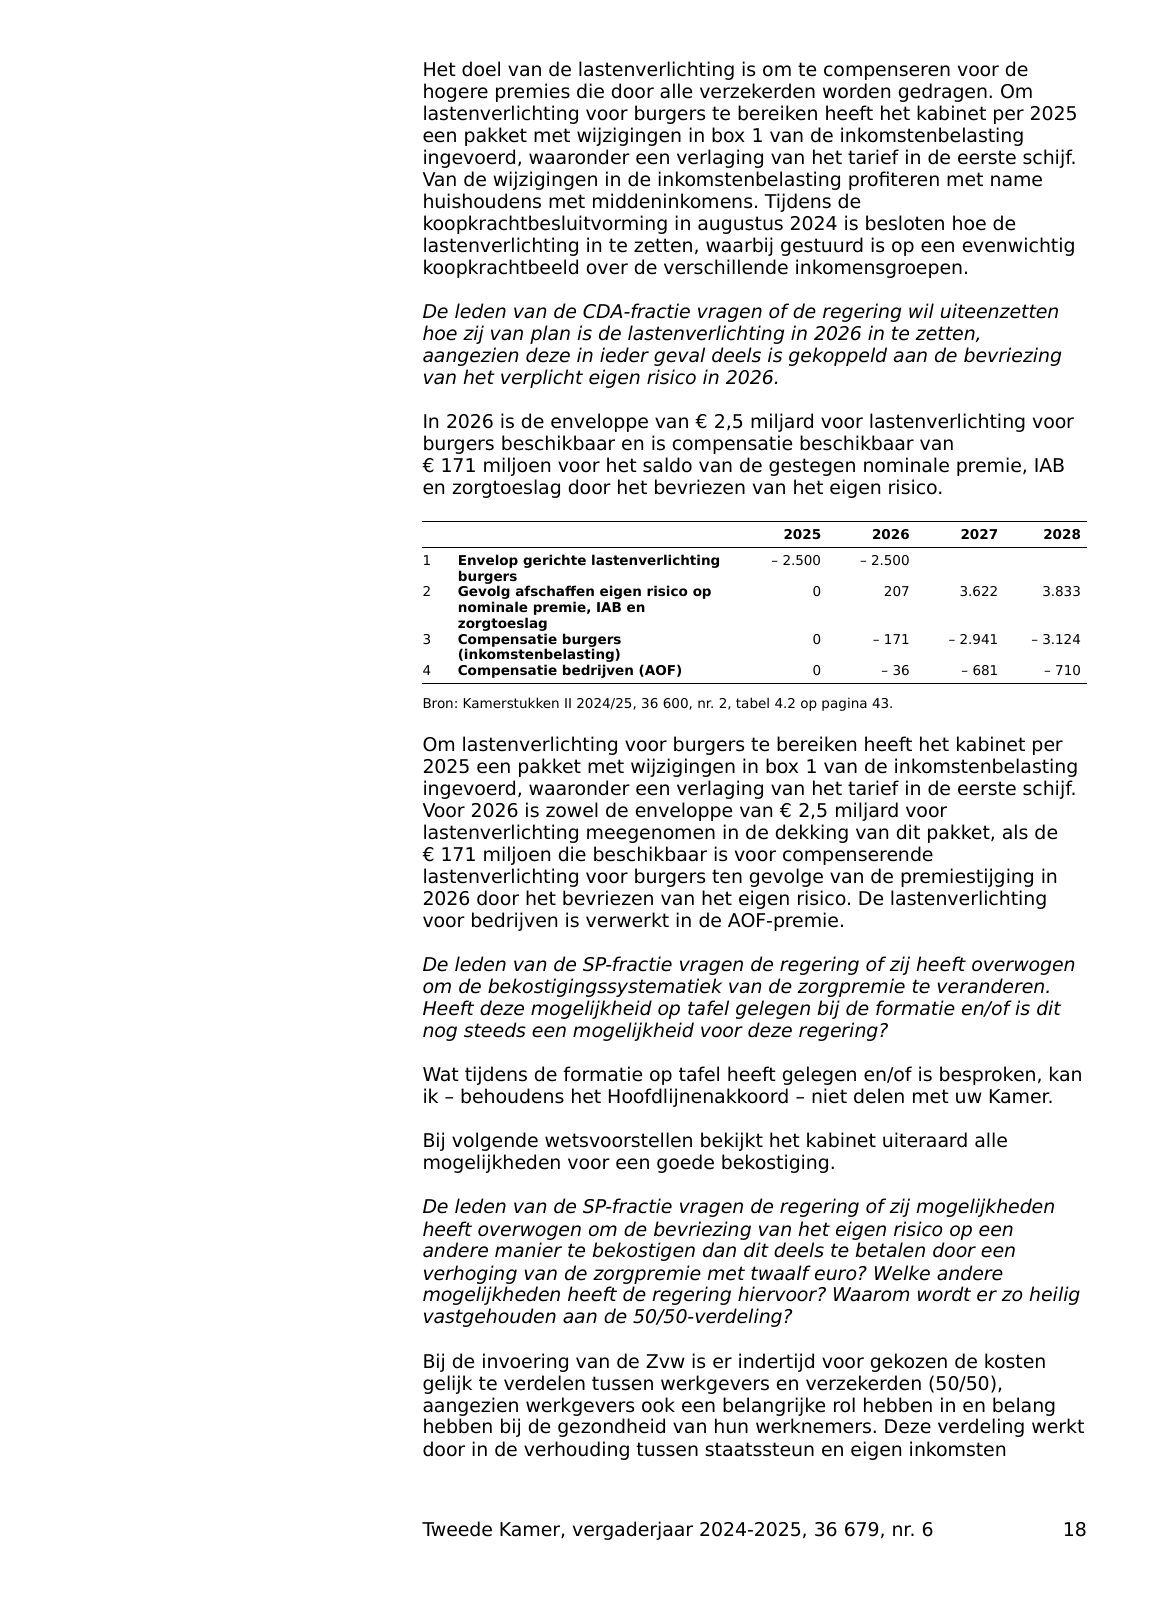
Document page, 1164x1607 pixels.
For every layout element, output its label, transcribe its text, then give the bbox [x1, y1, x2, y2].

table_cell 2 [422, 584, 452, 631]
text Het doel van de lastenverlichting is om te compenseren voor de hogere premies die door alle verzekerden worden gedragen. Om lastenverlichting voor burgers te bereiken heeft het kabinet per 2025 een pakket met wijzigingen in box 1 van de inkomstenbelasting ingevoerd, waaronder een verlaging van het tarief in de eerste schijf. Van de wijzigingen in de inkomstenbelasting profiteren met name huishoudens met middeninkomens. Tijdens de koopkrachtbesluitvorming in augustus 2024 is besloten hoe de lastenverlichting in te zetten, waarbij gestuurd is op een evenwichtig koopkrachtbeeld over de verschillende inkomensgroepen. [422, 59, 1087, 279]
table_header [452, 522, 738, 547]
table_cell 207 [827, 584, 915, 631]
table_header 2027 [915, 522, 1004, 547]
table_header 2028 [1004, 522, 1087, 547]
table_cell [1004, 548, 1087, 584]
table_cell Envelop gerichte lastenverlichting burgers [452, 548, 738, 584]
table_cell – 3.124 [1004, 631, 1087, 663]
table_cell – 2.941 [915, 631, 1004, 663]
table_cell Gevolg afschaffen eigen risico op nominale premie, IAB en zorgtoeslag [452, 584, 738, 631]
table_cell 3 [422, 631, 452, 663]
table_header [422, 522, 452, 547]
table_cell Compensatie burgers (inkomstenbelasting) [452, 631, 738, 663]
table_cell – 710 [1004, 663, 1087, 683]
table_cell 0 [738, 584, 827, 631]
table_cell – 2.500 [827, 548, 915, 584]
table_cell 1 [422, 548, 452, 584]
text De leden van de SP-fractie vragen de regering of zij heeft overwogen om de bekostigingssystematiek van de zorgpremie te veranderen. Heeft deze mogelijkheid op tafel gelegen bij de formatie en/of is dit nog steeds een mogelijkheid voor deze regering? [422, 954, 1087, 1042]
table_cell – 2.500 [738, 548, 827, 584]
table_cell Bron: Kamerstukken II 2024/25, 36 600, nr. 2, tabel 4.2 op pagina 43. [422, 684, 1087, 712]
table_cell [915, 548, 1004, 584]
table_cell 4 [422, 663, 452, 683]
table_cell – 171 [827, 631, 915, 663]
table_header 2026 [827, 522, 915, 547]
text De leden van de CDA-fractie vragen of de regering wil uiteenzetten hoe zij van plan is de lastenverlichting in 2026 in te zetten, aangezien deze in ieder geval deels is gekoppeld aan de bevriezing van het verplicht eigen risico in 2026. [422, 301, 1087, 389]
text Bij de invoering van de Zvw is er indertijd voor gekozen de kosten gelijk te verdelen tussen werkgevers en verzekerden (50/50), aangezien werkgevers ook een belangrijke rol hebben in en belang hebben bij de gezondheid van hun werknemers. Deze verdeling werkt door in de verhouding tussen staatssteun en eigen inkomsten [422, 1351, 1087, 1460]
table_cell 3.622 [915, 584, 1004, 631]
table_cell Compensatie bedrijven (AOF) [452, 663, 738, 683]
table_cell 0 [738, 663, 827, 683]
table_cell – 36 [827, 663, 915, 683]
text Bij volgende wetsvoorstellen bekijkt het kabinet uiteraard alle mogelijkheden voor een goede bekostiging. [422, 1130, 1087, 1174]
table_cell 3.833 [1004, 584, 1087, 631]
text In 2026 is de enveloppe van € 2,5 miljard voor lastenverlichting voor burgers beschikbaar en is compensatie beschikbaar van € 171 miljoen voor het saldo van de gestegen nominale premie, IAB en zorgtoeslag door het bevriezen van het eigen risico. [422, 411, 1087, 499]
table_header 2025 [738, 522, 827, 547]
text Om lastenverlichting voor burgers te bereiken heeft het kabinet per 2025 een pakket met wijzigingen in box 1 van de inkomstenbelasting ingevoerd, waaronder een verlaging van het tarief in de eerste schijf. Voor 2026 is zowel de enveloppe van € 2,5 miljard voor lastenverlichting meegenomen in de dekking van dit pakket, als de € 171 miljoen die beschikbaar is voor compenserende lastenverlichting voor burgers ten gevolge van de premiestijging in 2026 door het bevriezen van het eigen risico. De lastenverlichting voor bedrijven is verwerkt in de AOF-premie. [422, 734, 1087, 932]
text Wat tijdens de formatie op tafel heeft gelegen en/of is besproken, kan ik – behoudens het Hoofdlijnenakkoord – niet delen met uw Kamer. [422, 1064, 1087, 1108]
table_cell 0 [738, 631, 827, 663]
text De leden van de SP-fractie vragen de regering of zij mogelijkheden heeft overwogen om de bevriezing van het eigen risico op een andere manier te bekostigen dan dit deels te betalen door een verhoging van de zorgpremie met twaalf euro? Welke andere mogelijkheden heeft de regering hiervoor? Waarom wordt er zo heilig vastgehouden aan de 50/50-verdeling? [422, 1196, 1087, 1328]
table_cell – 681 [915, 663, 1004, 683]
